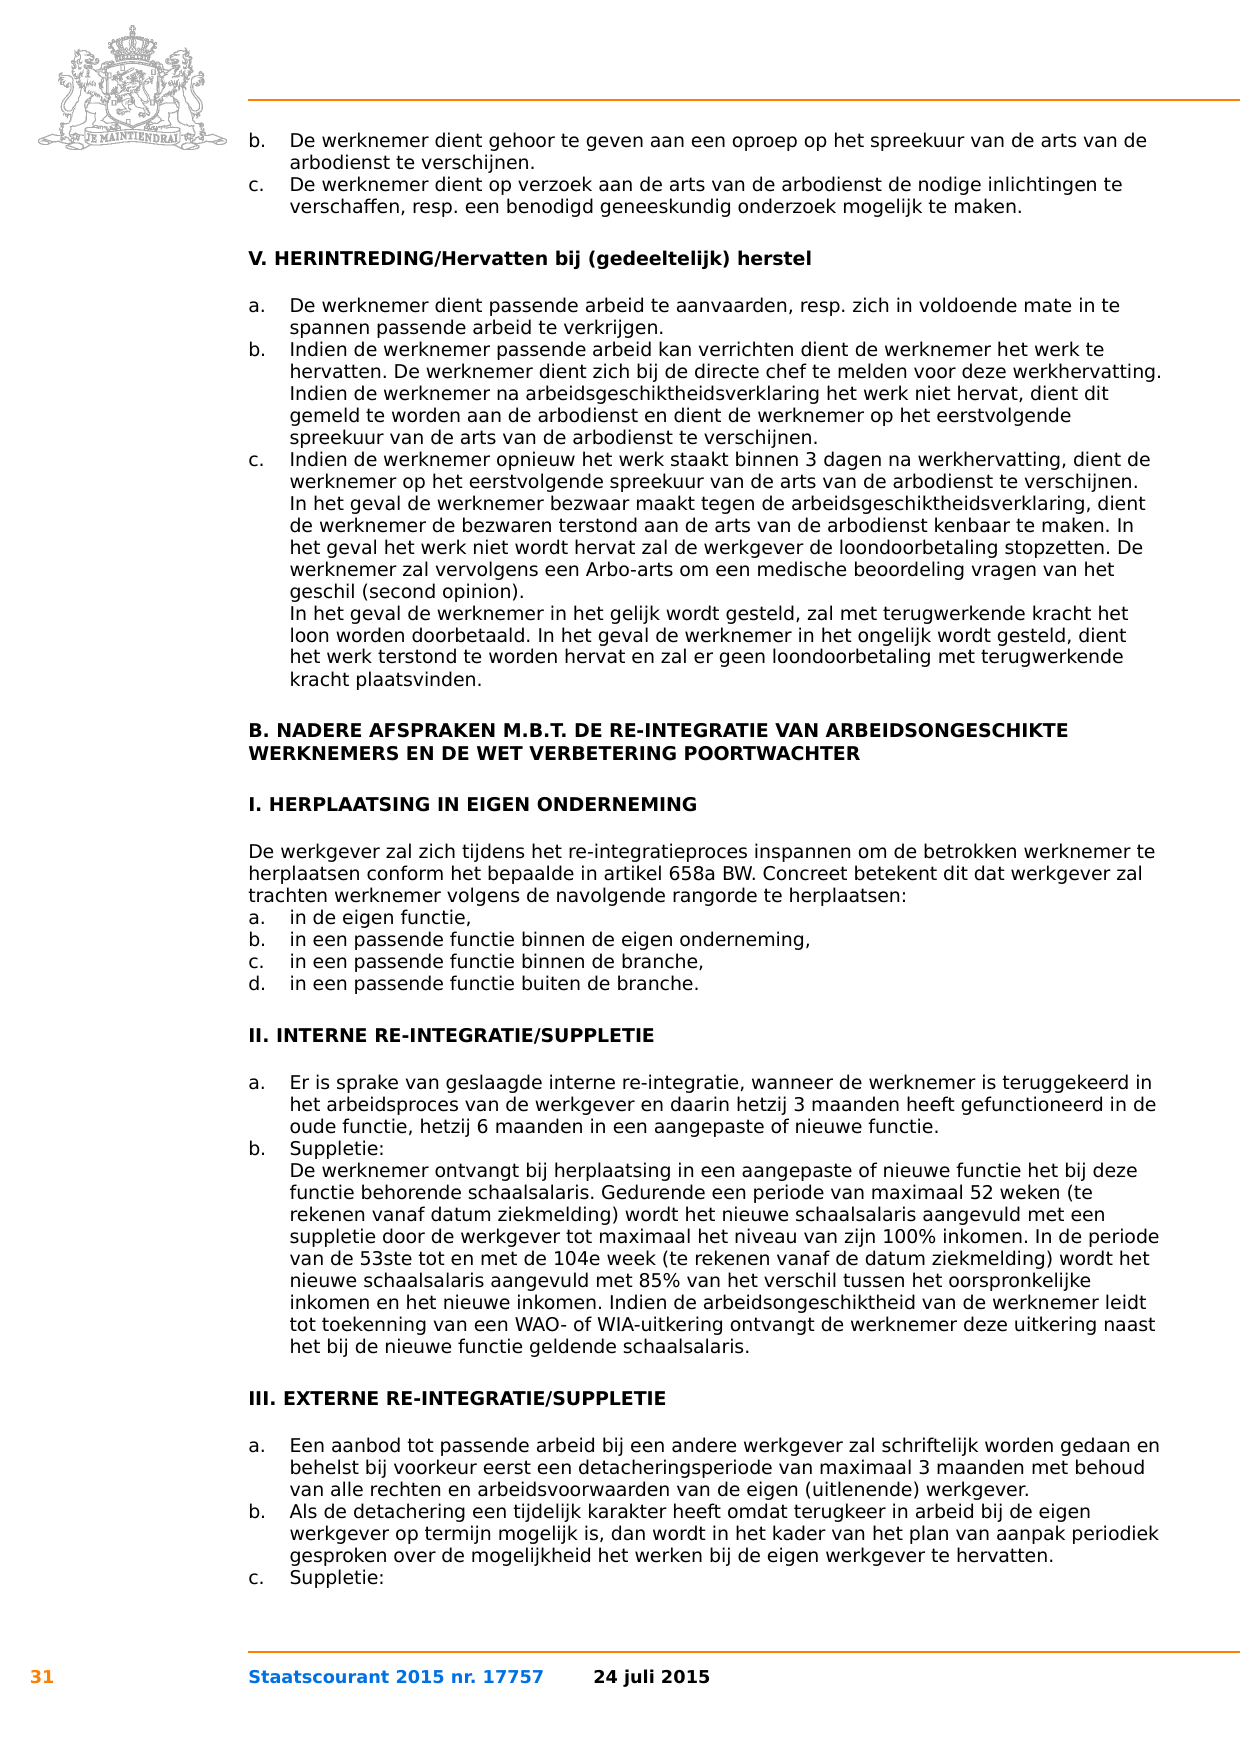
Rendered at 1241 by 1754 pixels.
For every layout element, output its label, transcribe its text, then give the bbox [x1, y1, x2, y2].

text De werkgever zal zich tijdens het re-integratieproces inspannen om de betrokken werknemer te herplaatsen conform het bepaalde in artikel 658a BW. Concreet betekent dit dat werkgever zal trachten werknemer volgens de navolgende rangorde te herplaatsen: [248, 841, 1163, 907]
text c. De werknemer dient op verzoek aan de arts van de arbodienst de nodige inlichtingen te verschaffen, resp. een benodigd geneeskundig onderzoek mogelijk te maken. [248, 174, 1163, 218]
text a. De werknemer dient passende arbeid te aanvaarden, resp. zich in voldoende mate in te spannen passende arbeid te verkrijgen. [248, 295, 1163, 339]
picture [38, 25, 227, 150]
text b. in een passende functie binnen de eigen onderneming, [248, 929, 1163, 951]
text c. in een passende functie binnen de branche, [248, 951, 1163, 973]
text De werknemer ontvangt bij herplaatsing in een aangepaste of nieuwe functie het bij deze functie behorende schaalsalaris. Gedurende een periode van maximaal 52 weken (te rekenen vanaf datum ziekmelding) wordt het nieuwe schaalsalaris aangevuld met een suppletie door de werkgever tot maximaal het niveau van zijn 100% inkomen. In de periode van de 53ste tot en met de 104e week (te rekenen vanaf de datum ziekmelding) wordt het nieuwe schaalsalaris aangevuld met 85% van het verschil tussen het oorspronkelijke inkomen en het nieuwe inkomen. Indien de arbeidsongeschiktheid van de werknemer leidt tot toekenning van een WAO- of WIA-uitkering ontvangt de werknemer deze uitkering naast het bij de nieuwe functie geldende schaalsalaris. [289, 1160, 1163, 1358]
text a. Een aanbod tot passende arbeid bij een andere werkgever zal schriftelijk worden gedaan en behelst bij voorkeur eerst een detacheringsperiode van maximaal 3 maanden met behoud van alle rechten en arbeidsvoorwaarden van de eigen (uitlenende) werkgever. [248, 1435, 1163, 1501]
subtitle I. HERPLAATSING IN EIGEN ONDERNEMING [248, 794, 1163, 816]
text d. in een passende functie buiten de branche. [248, 973, 1163, 995]
text Indien de werknemer na arbeidsgeschiktheidsverklaring het werk niet hervat, dient dit gemeld te worden aan de arbodienst en dient de werknemer op het eerstvolgende spreekuur van de arts van de arbodienst te verschijnen. [289, 383, 1163, 449]
text b. Indien de werknemer passende arbeid kan verrichten dient de werknemer het werk te hervatten. De werknemer dient zich bij de directe chef te melden voor deze werkhervatting. [248, 339, 1163, 383]
text a. Er is sprake van geslaagde interne re-integratie, wanneer de werknemer is teruggekeerd in het arbeidsproces van de werkgever en daarin hetzij 3 maanden heeft gefunctioneerd in de oude functie, hetzij 6 maanden in een aangepaste of nieuwe functie. [248, 1072, 1163, 1138]
text c. Suppletie: [248, 1567, 1163, 1589]
text b. Suppletie: [248, 1138, 1163, 1160]
subtitle V. HERINTREDING/Hervatten bij (gedeeltelijk) herstel [248, 248, 1163, 270]
text In het geval de werknemer bezwaar maakt tegen de arbeidsgeschiktheidsverklaring, dient de werknemer de bezwaren terstond aan de arts van de arbodienst kenbaar te maken. In het geval het werk niet wordt hervat zal de werkgever de loondoorbetaling stopzetten. De werknemer zal vervolgens een Arbo-arts om een medische beoordeling vragen van het geschil (second opinion). [289, 493, 1163, 602]
text b. Als de detachering een tijdelijk karakter heeft omdat terugkeer in arbeid bij de eigen werkgever op termijn mogelijk is, dan wordt in het kader van het plan van aanpak periodiek gesproken over de mogelijkheid het werken bij de eigen werkgever te hervatten. [248, 1501, 1163, 1567]
text a. in de eigen functie, [248, 907, 1163, 929]
text b. De werknemer dient gehoor te geven aan een oproep op het spreekuur van de arts van de arbodienst te verschijnen. [248, 130, 1163, 174]
text In het geval de werknemer in het gelijk wordt gesteld, zal met terugwerkende kracht het loon worden doorbetaald. In het geval de werknemer in het ongelijk wordt gesteld, dient het werk terstond te worden hervat en zal er geen loondoorbetaling met terugwerkende kracht plaatsvinden. [289, 602, 1163, 690]
text c. Indien de werknemer opnieuw het werk staakt binnen 3 dagen na werkhervatting, dient de werknemer op het eerstvolgende spreekuur van de arts van de arbodienst te verschijnen. [248, 449, 1163, 493]
subtitle III. EXTERNE RE-INTEGRATIE/SUPPLETIE [248, 1388, 1163, 1410]
subtitle II. INTERNE RE-INTEGRATIE/SUPPLETIE [248, 1025, 1163, 1047]
subtitle B. NADERE AFSPRAKEN M.B.T. DE RE-INTEGRATIE VAN ARBEIDSONGESCHIKTE WERKNEMERS EN DE WET VERBETERING POORTWACHTER [248, 720, 1163, 764]
